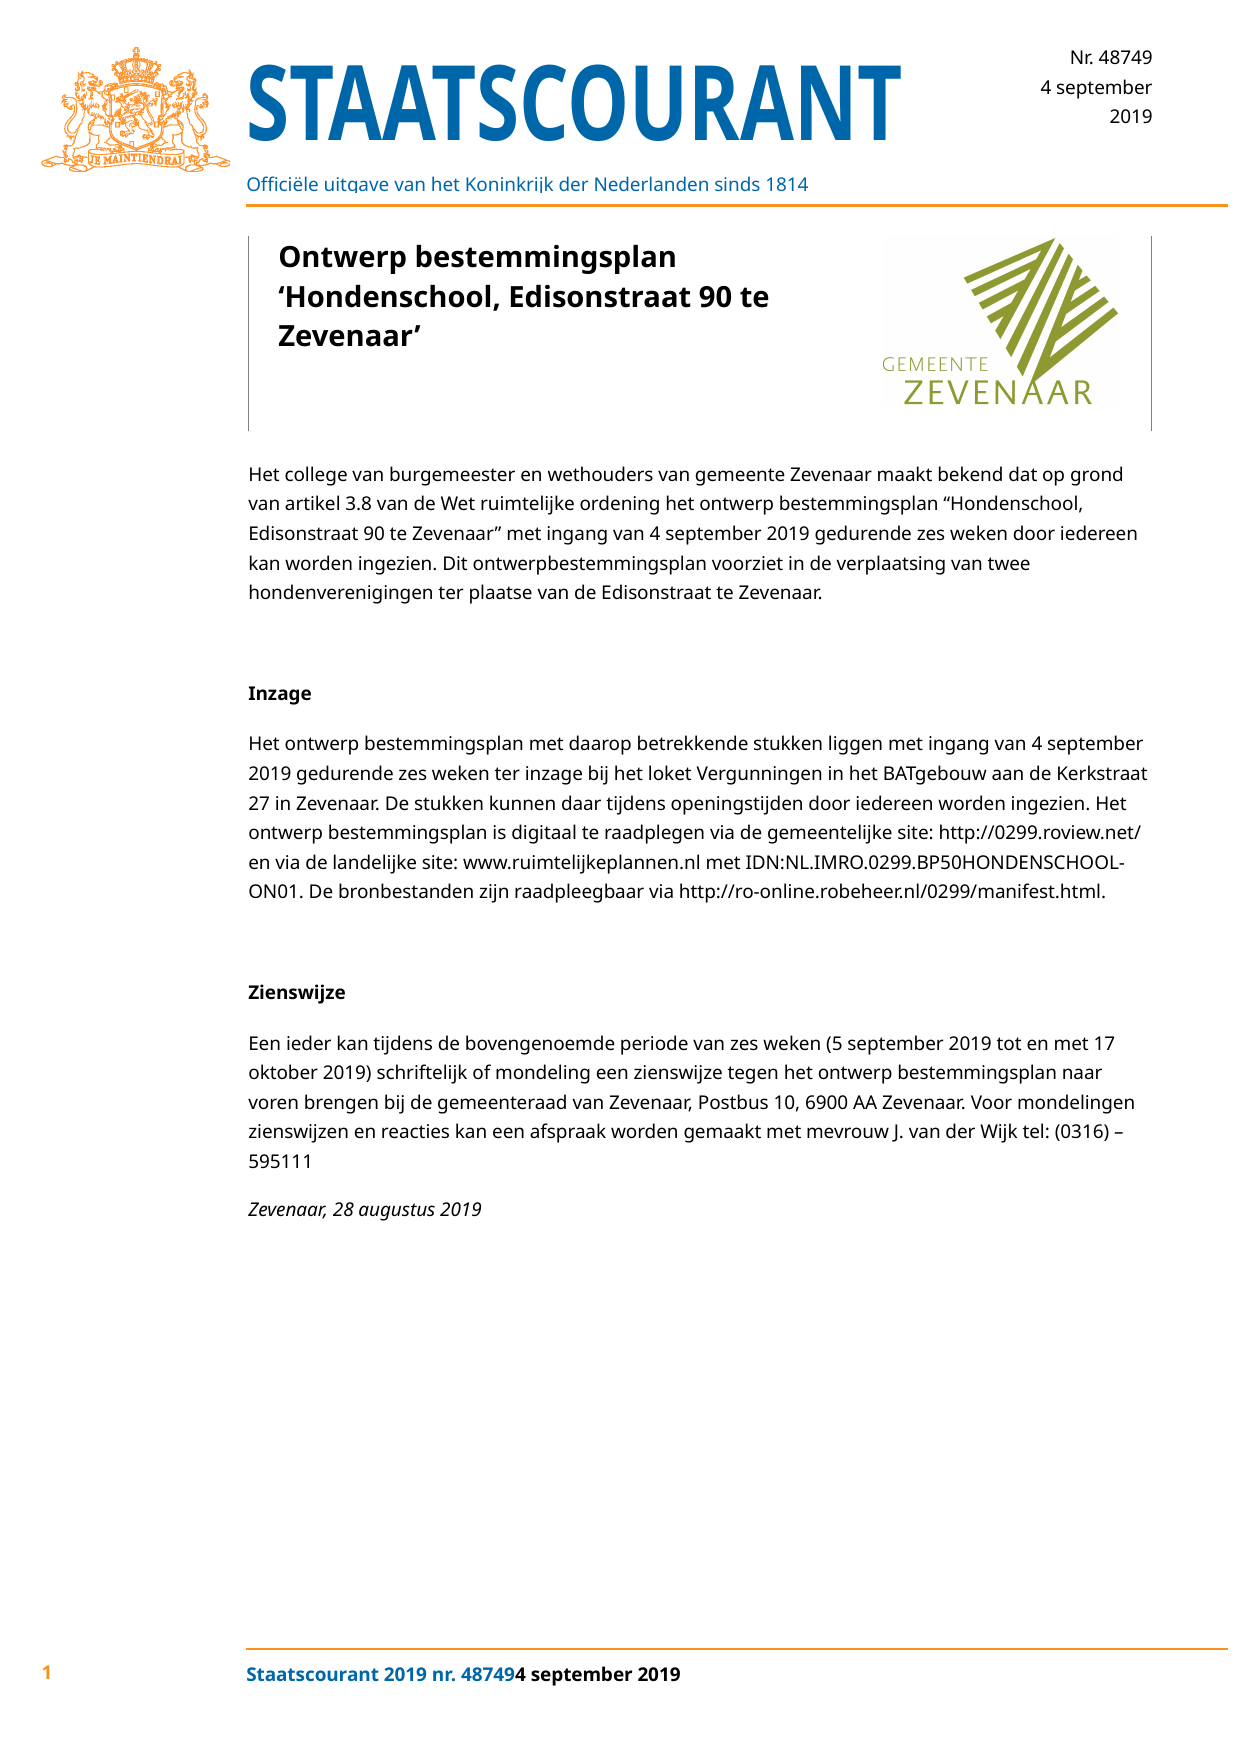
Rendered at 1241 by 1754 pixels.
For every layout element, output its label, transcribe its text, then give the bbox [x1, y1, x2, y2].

text Zienswijze [248, 979, 1152, 1005]
table_header Ontwerp bestemmingsplan ‘Hondenschool, Edisonstraat 90 te Zevenaar’ [249, 236, 850, 431]
text Het ontwerp bestemmingsplan met daarop betrekkende stukken liggen met ingang van 4 september 2019 gedurende zes weken ter inzage bij het loket Vergunningen in het BATgebouw aan de Kerkstraat 27 in Zevenaar. De stukken kunnen daar tijdens openingstijden door iedereen worden ingezien. Het ontwerp bestemmingsplan is digitaal te raadplegen via de gemeentelijke site: http://0299.roview.net/ en via de landelijke site: www.ruimtelijkeplannen.nl met IDN:NL.IMRO.0299.BP50HONDENSCHOOL-ON01. De bronbestanden zijn raadpleegbaar via http://ro-online.robeheer.nl/0299/manifest.html. [248, 731, 1152, 904]
picture [882, 236, 1119, 406]
text Zevenaar, 28 augustus 2019 [248, 1196, 1152, 1222]
picture [41, 47, 231, 172]
text Inzage [248, 680, 1152, 706]
text Een ieder kan tijdens de bovengenoemde periode van zes weken (5 september 2019 tot en met 17 oktober 2019) schriftelijk of mondeling een zienswijze tegen het ontwerp bestemmingsplan naar voren brengen bij de gemeenteraad van Zevenaar, Postbus 10, 6900 AA Zevenaar. Voor mondelingen zienswijzen en reacties kan een afspraak worden gemaakt met mevrouw J. van der Wijk tel: (0316) – 595111 [248, 1030, 1152, 1174]
text Het college van burgemeester en wethouders van gemeente Zevenaar maakt bekend dat op grond van artikel 3.8 van de Wet ruimtelijke ordening het ontwerp bestemmingsplan “Hondenschool, Edisonstraat 90 te Zevenaar” met ingang van 4 september 2019 gedurende zes weken door iedereen kan worden ingezien. Dit ontwerpbestemmingsplan voorziet in de verplaatsing van twee hondenverenigingen ter plaatse van de Edisonstraat te Zevenaar. [248, 461, 1152, 605]
table_header [850, 236, 1151, 431]
